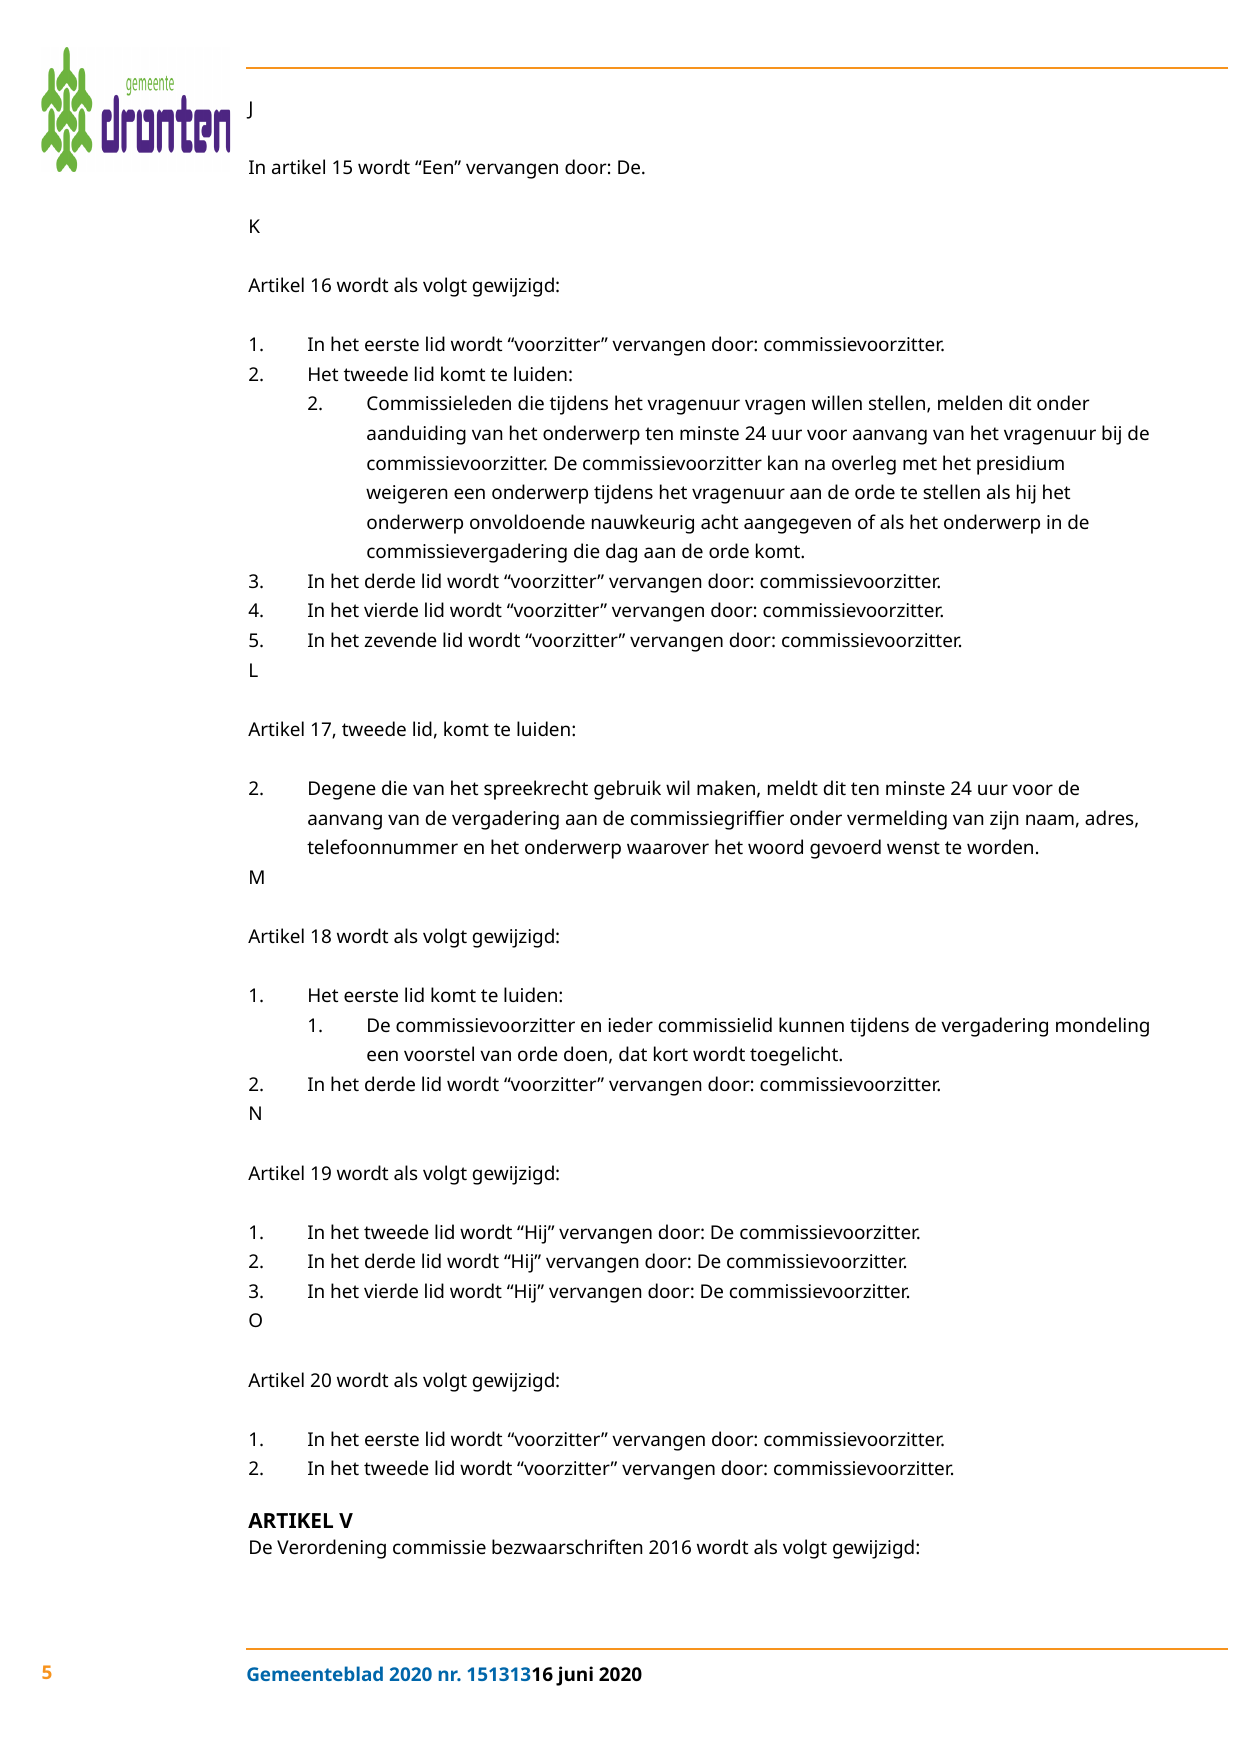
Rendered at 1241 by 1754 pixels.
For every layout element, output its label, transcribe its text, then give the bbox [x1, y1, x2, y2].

text ARTIKEL V [248, 1506, 1152, 1534]
list In het eerste lid wordt “voorzitter” vervangen door: commissievoorzitter. [248, 331, 1152, 357]
list In het zevende lid wordt “voorzitter” vervangen door: commissievoorzitter. [248, 627, 1152, 653]
text O [248, 1308, 1152, 1333]
list Degene die van het spreekrecht gebruik wil maken, meldt dit ten minste 24 uur voor de aanvang van de vergadering aan de commissiegriffier onder vermelding van zijn naam, adres, telefoonnummer en het onderwerp waarover het woord gevoerd wenst te worden. [248, 775, 1152, 860]
text Artikel 18 wordt als volgt gewijzigd: [248, 923, 1152, 949]
picture [41, 47, 231, 172]
list Het tweede lid komt te luiden: [248, 361, 1152, 387]
list De commissievoorzitter en ieder commissielid kunnen tijdens de vergadering mondeling een voorstel van orde doen, dat kort wordt toegelicht. [307, 1012, 1152, 1067]
text Artikel 20 wordt als volgt gewijzigd: [248, 1367, 1152, 1393]
list In het derde lid wordt “Hij” vervangen door: De commissievoorzitter. [248, 1248, 1152, 1274]
list In het tweede lid wordt “Hij” vervangen door: De commissievoorzitter. [248, 1219, 1152, 1245]
text M [248, 864, 1152, 890]
list In het eerste lid wordt “voorzitter” vervangen door: commissievoorzitter. [248, 1426, 1152, 1452]
text In artikel 15 wordt “Een” vervangen door: De. [248, 154, 1152, 180]
list In het vierde lid wordt “Hij” vervangen door: De commissievoorzitter. [248, 1278, 1152, 1304]
text Artikel 17, tweede lid, komt te luiden: [248, 716, 1152, 742]
list In het vierde lid wordt “voorzitter” vervangen door: commissievoorzitter. [248, 598, 1152, 623]
text J [248, 95, 1152, 121]
text Artikel 19 wordt als volgt gewijzigd: [248, 1160, 1152, 1186]
text K [248, 213, 1152, 239]
list In het tweede lid wordt “voorzitter” vervangen door: commissievoorzitter. [248, 1456, 1152, 1481]
text L [248, 657, 1152, 683]
list In het derde lid wordt “voorzitter” vervangen door: commissievoorzitter. [248, 568, 1152, 594]
text N [248, 1101, 1152, 1126]
list Het eerste lid komt te luiden: [248, 982, 1152, 1008]
list In het derde lid wordt “voorzitter” vervangen door: commissievoorzitter. [248, 1071, 1152, 1097]
list Commissieleden die tijdens het vragenuur vragen willen stellen, melden dit onder aanduiding van het onderwerp ten minste 24 uur voor aanvang van het vragenuur bij de commissievoorzitter. De commissievoorzitter kan na overleg met het presidium weigeren een onderwerp tijdens het vragenuur aan de orde te stellen als hij het onderwerp onvoldoende nauwkeurig acht aangegeven of als het onderwerp in de commissievergadering die dag aan de orde komt. [307, 391, 1152, 564]
text De Verordening commissie bezwaarschriften 2016 wordt als volgt gewijzigd: [248, 1534, 1152, 1560]
text Artikel 16 wordt als volgt gewijzigd: [248, 272, 1152, 298]
